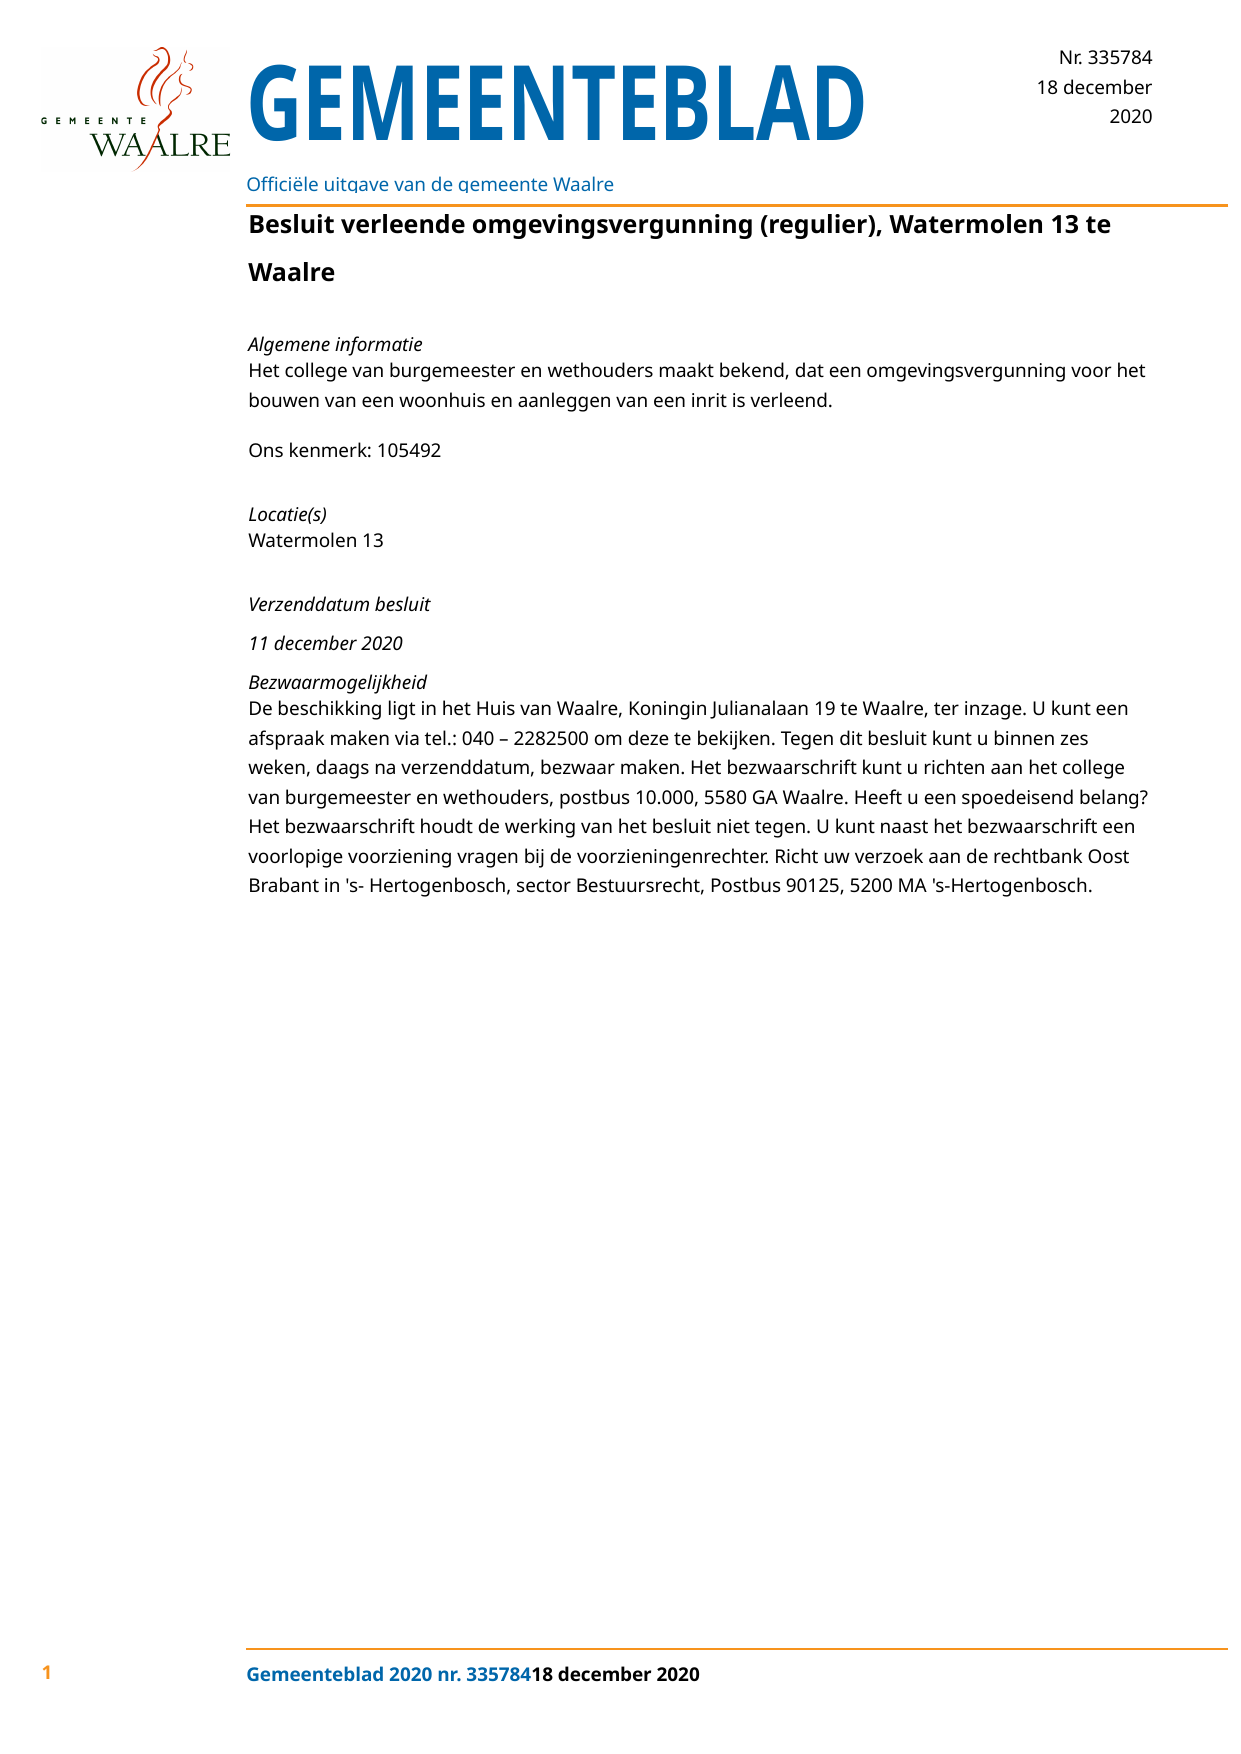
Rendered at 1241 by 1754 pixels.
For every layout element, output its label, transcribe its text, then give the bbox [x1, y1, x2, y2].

text Het college van burgemeester en wethouders maakt bekend, dat een omgevingsvergunning voor het bouwen van een woonhuis en aanleggen van een inrit is verleend. [248, 357, 1152, 412]
text De beschikking ligt in het Huis van Waalre, Koningin Julianalaan 19 te Waalre, ter inzage. U kunt een afspraak maken via tel.: 040 – 2282500 om deze te bekijken. Tegen dit besluit kunt u binnen zes weken, daags na verzenddatum, bezwaar maken. Het bezwaarschrift kunt u richten aan het college van burgemeester en wethouders, postbus 10.000, 5580 GA Waalre. Heeft u een spoedeisend belang? Het bezwaarschrift houdt de werking van het besluit niet tegen. U kunt naast het bezwaarschrift een voorlopige voorziening vragen bij de voorzieningenrechter. Richt uw verzoek aan de rechtbank Oost Brabant in 's- Hertogenbosch, sector Bestuursrecht, Postbus 90125, 5200 MA 's-Hertogenbosch. [248, 695, 1152, 898]
picture [41, 47, 231, 172]
text Ons kenmerk: 105492 [248, 437, 1152, 463]
text Besluit verleende omgevingsvergunning (regulier), Watermolen 13 te Waalre [248, 207, 1152, 288]
text Watermolen 13 [248, 527, 1152, 553]
text 11 december 2020 [248, 630, 1152, 656]
text Algemene informatie [248, 331, 1152, 357]
text Locatie(s) [248, 501, 1152, 527]
text Verzenddatum besluit [248, 591, 1152, 617]
text Bezwaarmogelijkheid [248, 669, 1152, 695]
